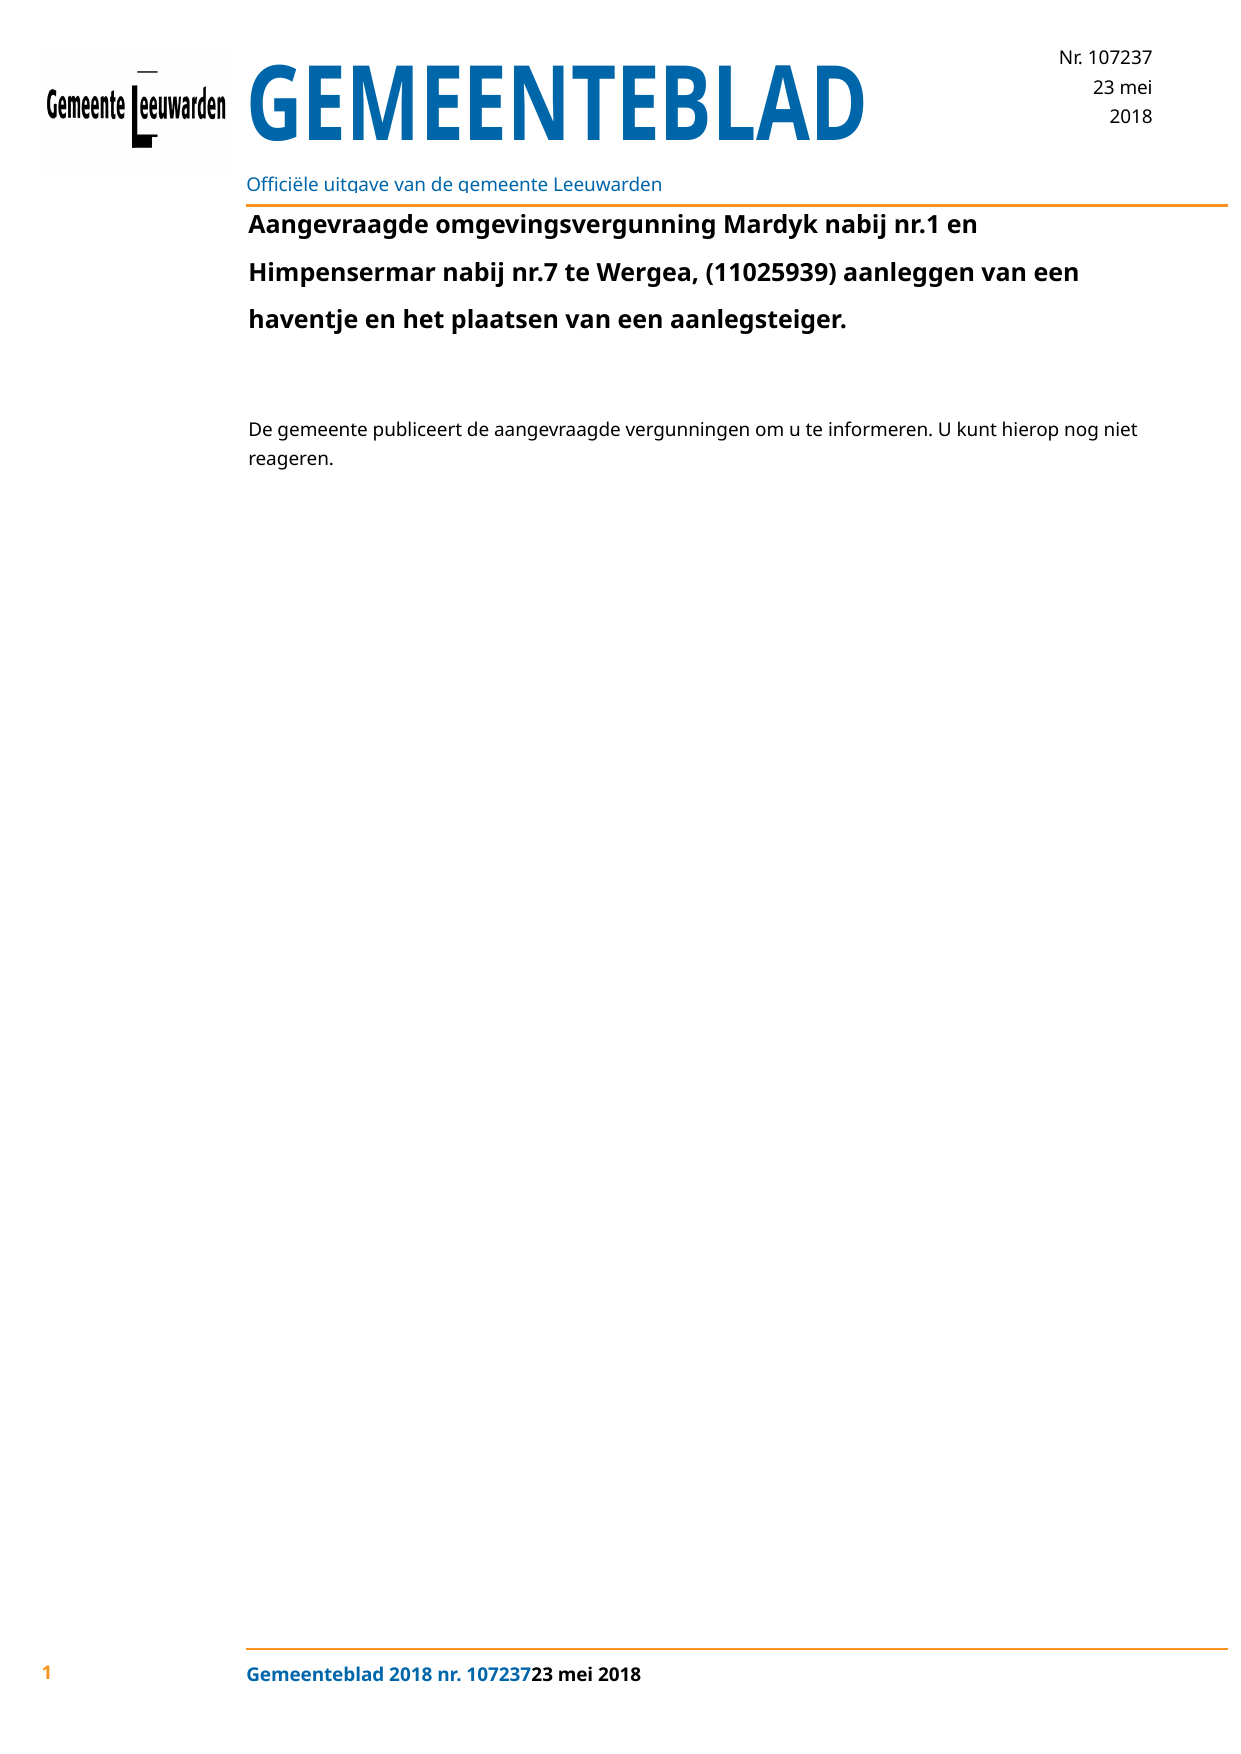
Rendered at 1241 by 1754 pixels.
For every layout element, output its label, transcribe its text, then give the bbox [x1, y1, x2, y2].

text De gemeente publiceert de aangevraagde vergunningen om u te informeren. U kunt hierop nog niet reageren. [248, 416, 1152, 471]
text Aangevraagde omgevingsvergunning Mardyk nabij nr.1 en Himpensermar nabij nr.7 te Wergea, (11025939) aanleggen van een haventje en het plaatsen van een aanlegsteiger. [248, 207, 1152, 336]
picture [41, 47, 231, 172]
